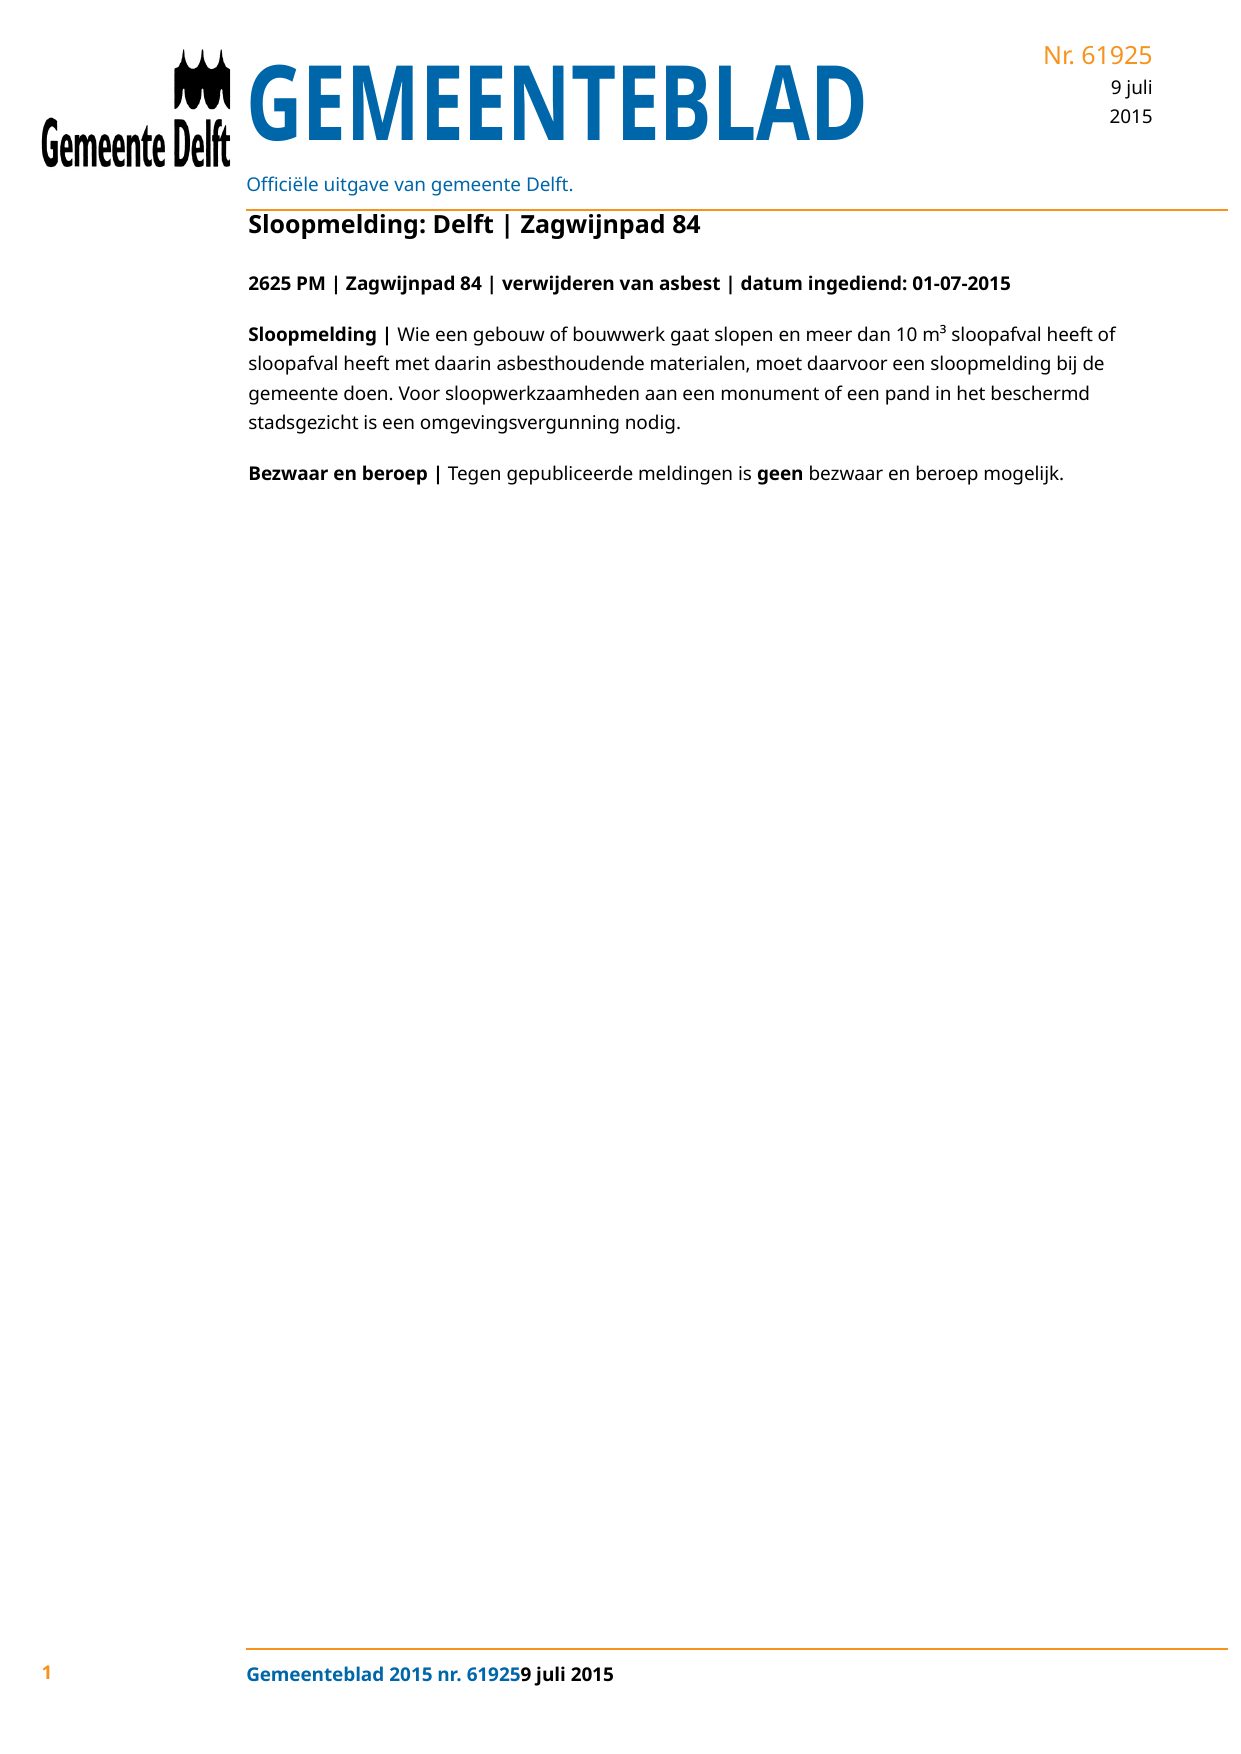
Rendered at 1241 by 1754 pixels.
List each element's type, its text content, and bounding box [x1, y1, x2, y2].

picture [41, 47, 231, 172]
text Sloopmelding: Delft | Zagwijnpad 84 [248, 211, 1152, 241]
text Sloopmelding | Wie een gebouw of bouwwerk gaat slopen en meer dan 10 m³ sloopafval heeft of sloopafval heeft met daarin asbesthoudende materialen, moet daarvoor een sloopmelding bij de gemeente doen. Voor sloopwerkzaamheden aan een monument of een pand in het beschermd stadsgezicht is een omgevingsvergunning nodig. [248, 321, 1152, 435]
text 2625 PM | Zagwijnpad 84 | verwijderen van asbest | datum ingediend: 01-07-2015 [248, 270, 1152, 296]
text Bezwaar en beroep | Tegen gepubliceerde meldingen is geen bezwaar en beroep mogelijk. [248, 460, 1152, 486]
